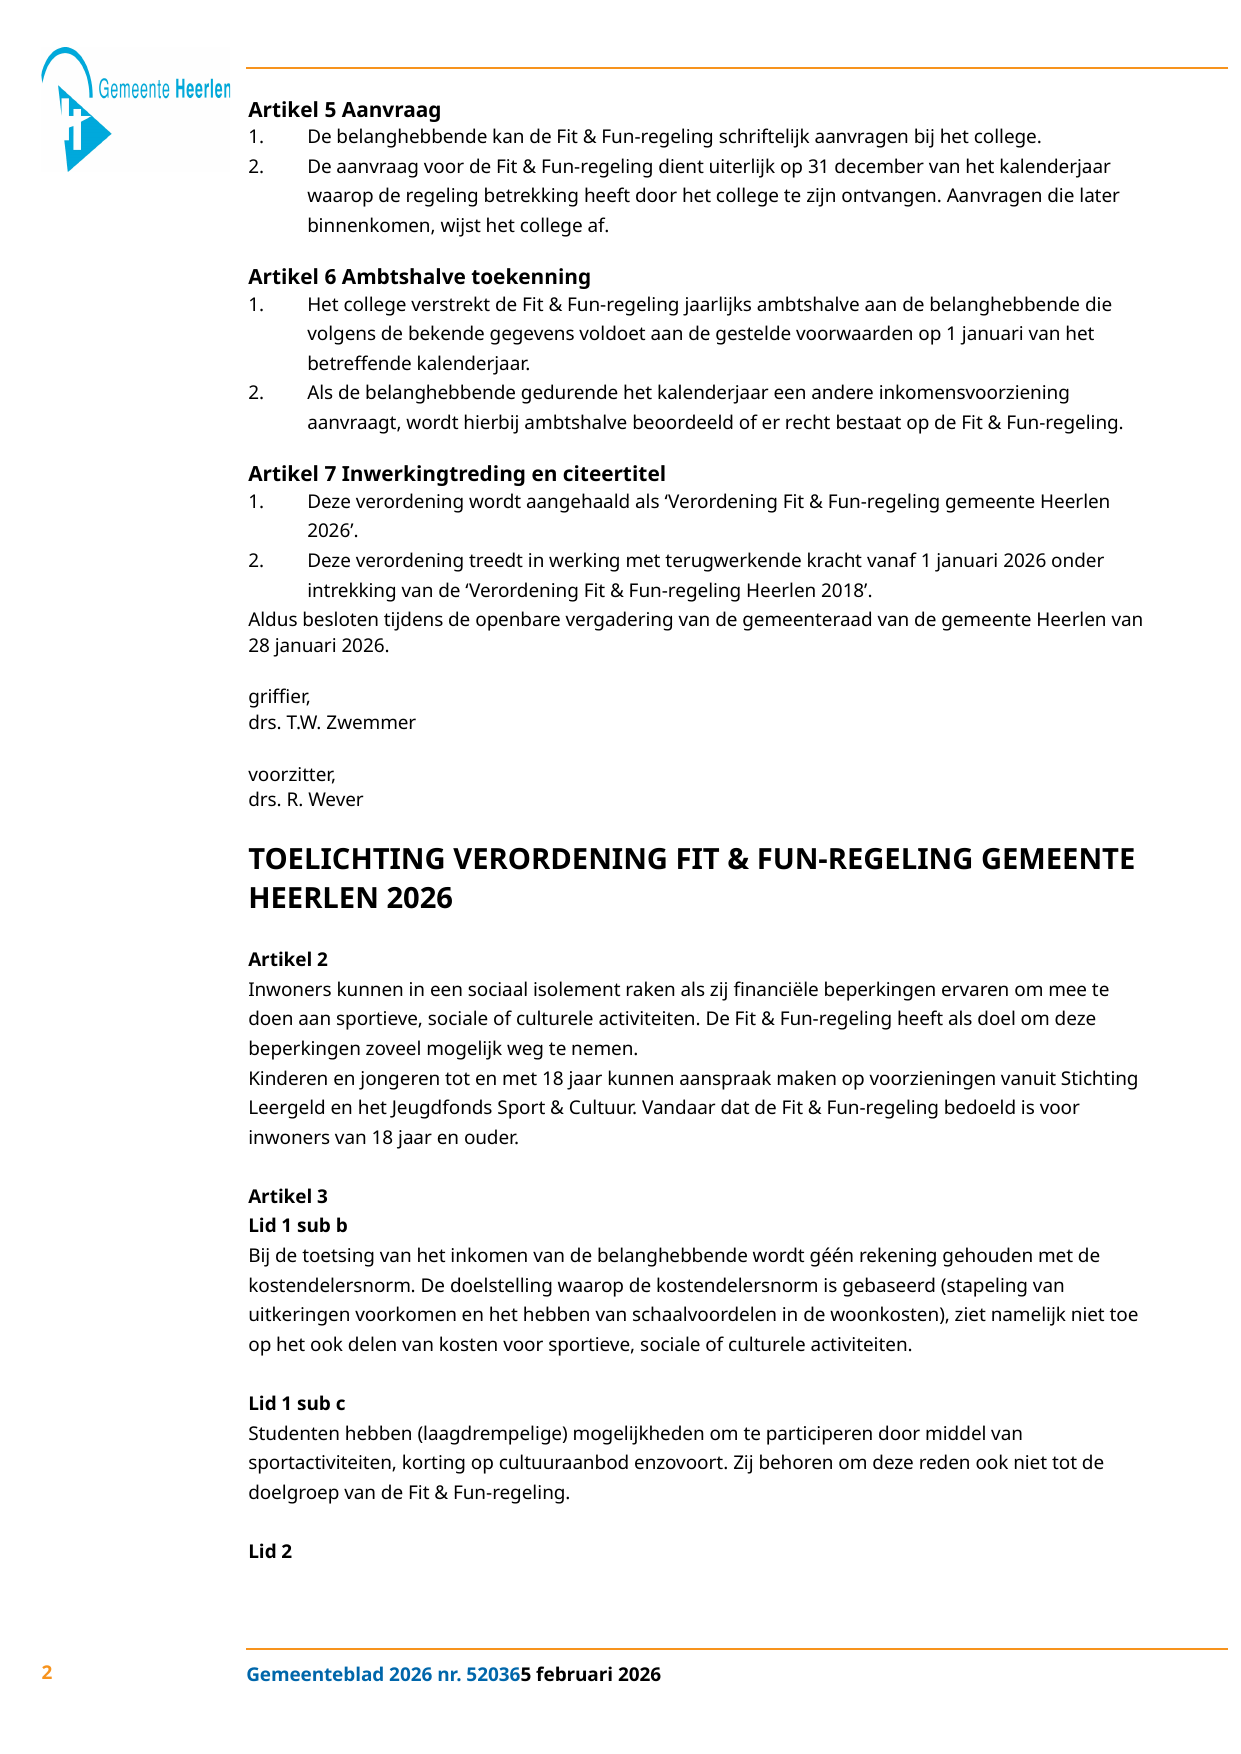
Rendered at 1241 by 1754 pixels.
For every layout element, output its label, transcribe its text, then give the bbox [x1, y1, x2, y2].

list Deze verordening wordt aangehaald als ‘Verordening Fit & Fun-regeling gemeente Heerlen 2026’. [248, 488, 1152, 543]
text Bij de toetsing van het inkomen van de belanghebbende wordt géén rekening gehouden met de kostendelersnorm. De doelstelling waarop de kostendelersnorm is gebaseerd (stapeling van uitkeringen voorkomen en het hebben van schaalvoordelen in de woonkosten), ziet namelijk niet toe op het ook delen van kosten voor sportieve, sociale of culturele activiteiten. [248, 1242, 1152, 1357]
text Lid 1 sub c [248, 1390, 1152, 1416]
text Studenten hebben (laagdrempelige) mogelijkheden om te participeren door middel van sportactiviteiten, korting op cultuuraanbod enzovoort. Zij behoren om deze reden ook niet tot de doelgroep van de Fit & Fun-regeling. [248, 1420, 1152, 1505]
text drs. T.W. Zwemmer [248, 709, 1152, 735]
list De belanghebbende kan de Fit & Fun-regeling schriftelijk aanvragen bij het college. [248, 123, 1152, 149]
list Het college verstrekt de Fit & Fun-regeling jaarlijks ambtshalve aan de belanghebbende die volgens de bekende gegevens voldoet aan de gestelde voorwaarden op 1 januari van het betreffende kalenderjaar. [248, 291, 1152, 376]
picture [41, 47, 231, 172]
text Artikel 7 Inwerkingtreding en citeertitel [248, 459, 1152, 488]
text Artikel 2 [248, 946, 1152, 972]
list De aanvraag voor de Fit & Fun-regeling dient uiterlijk op 31 december van het kalenderjaar waarop de regeling betrekking heeft door het college te zijn ontvangen. Aanvragen die later binnenkomen, wijst het college af. [248, 153, 1152, 238]
list Als de belanghebbende gedurende het kalenderjaar een andere inkomensvoorziening aanvraagt, wordt hierbij ambtshalve beoordeeld of er recht bestaat op de Fit & Fun-regeling. [248, 379, 1152, 435]
text drs. R. Wever [248, 786, 1152, 812]
text TOELICHTING VERORDENING FIT & FUN-REGELING GEMEENTE HEERLEN 2026 [248, 838, 1152, 917]
text Lid 1 sub b [248, 1213, 1152, 1238]
text Kinderen en jongeren tot en met 18 jaar kunnen aanspraak maken op voorzieningen vanuit Stichting Leergeld en het Jeugdfonds Sport & Cultuur. Vandaar dat de Fit & Fun-regeling bedoeld is voor inwoners van 18 jaar en ouder. [248, 1065, 1152, 1150]
text Inwoners kunnen in een sociaal isolement raken als zij financiële beperkingen ervaren om mee te doen aan sportieve, sociale of culturele activiteiten. De Fit & Fun-regeling heeft als doel om deze beperkingen zoveel mogelijk weg te nemen. [248, 976, 1152, 1061]
text Lid 2 [248, 1538, 1152, 1564]
picture [41, 47, 59, 70]
text Aldus besloten tijdens de openbare vergadering van de gemeenteraad van de gemeente Heerlen van 28 januari 2026. [248, 606, 1152, 658]
text Artikel 6 Ambtshalve toekenning [248, 262, 1152, 291]
list Deze verordening treedt in werking met terugwerkende kracht vanaf 1 januari 2026 onder intrekking van de ‘Verordening Fit & Fun-regeling Heerlen 2018’. [248, 547, 1152, 602]
text Artikel 3 [248, 1183, 1152, 1209]
text Artikel 5 Aanvraag [248, 95, 1152, 123]
text voorzitter, [248, 761, 1152, 786]
text griffier, [248, 683, 1152, 709]
